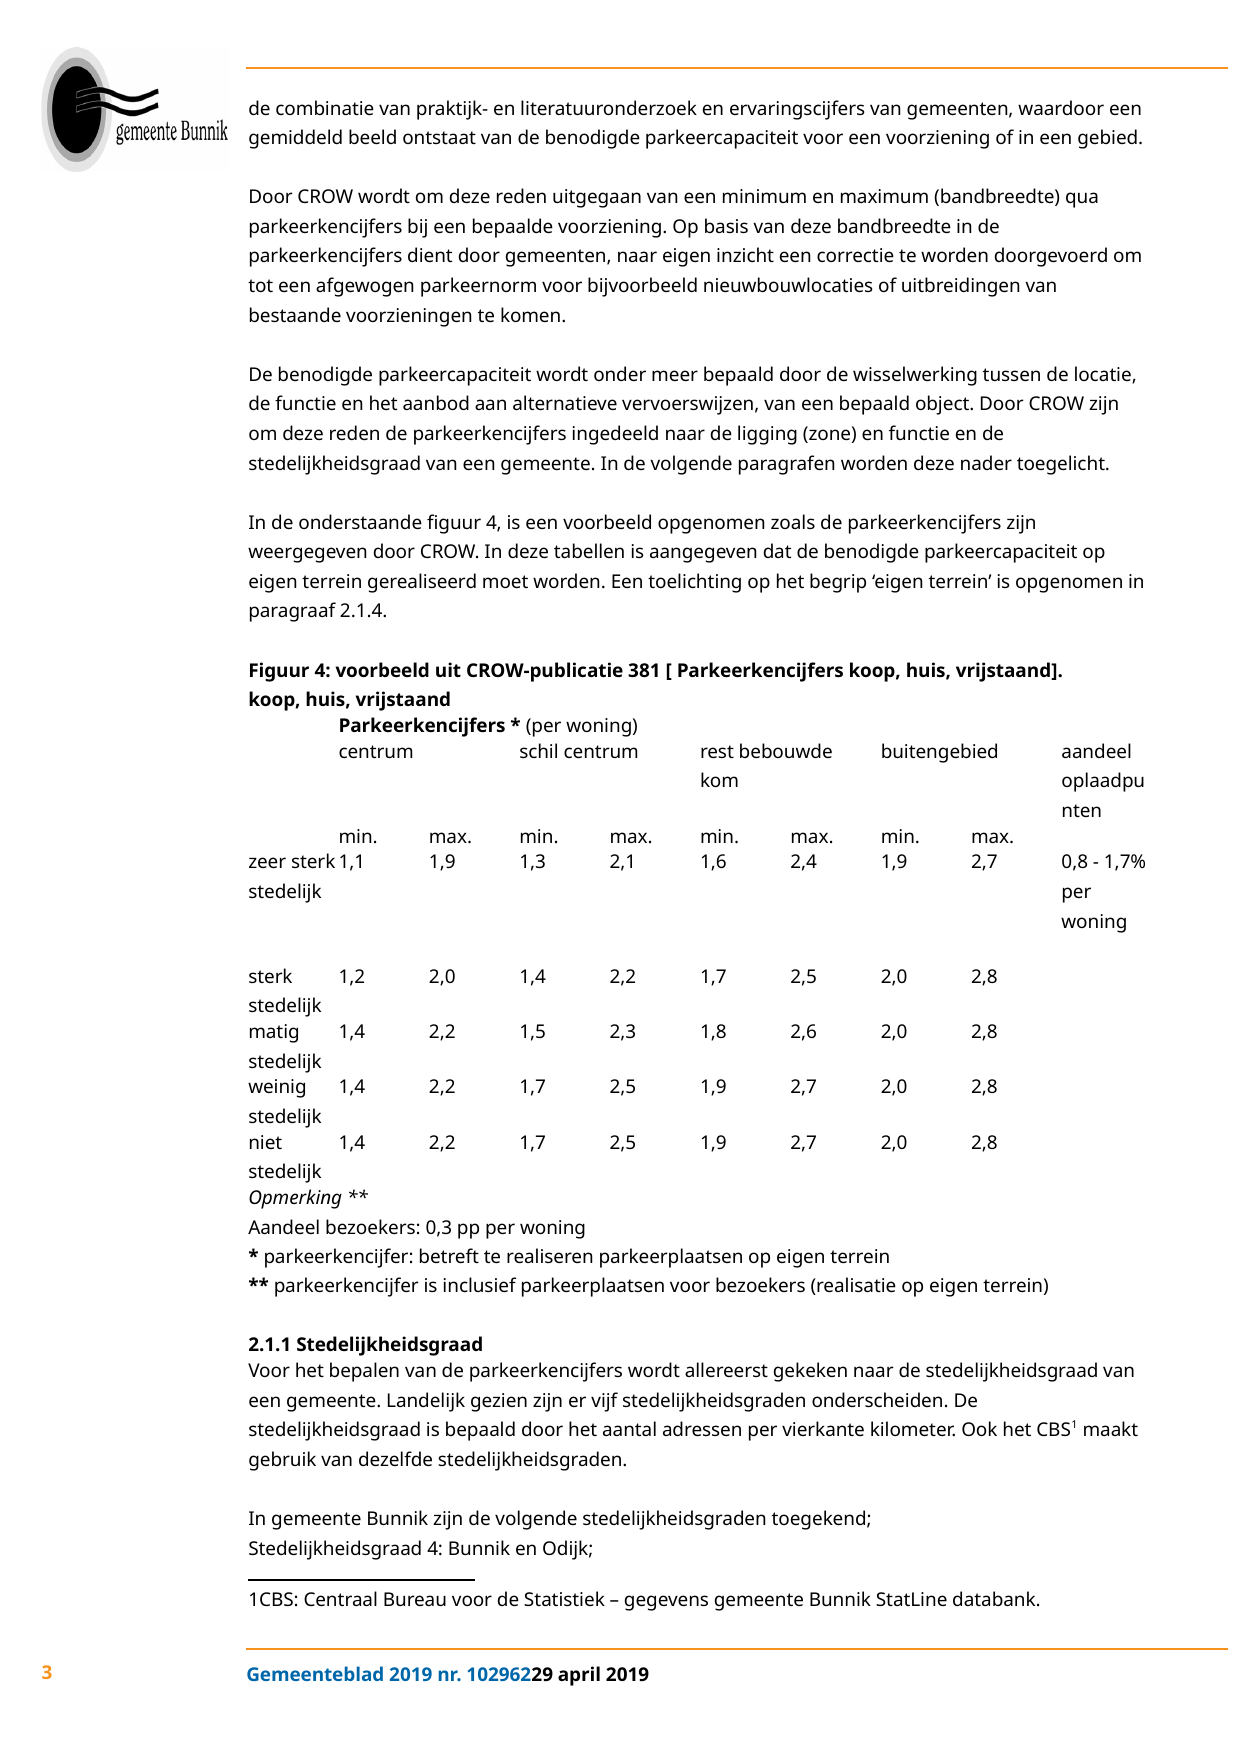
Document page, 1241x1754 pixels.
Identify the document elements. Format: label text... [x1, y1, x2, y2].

table_cell max. [971, 823, 1061, 849]
table_cell 1,2 [338, 963, 429, 1018]
text In de onderstaande figuur 4, is een voorbeeld opgenomen zoals de parkeerkencijfers zijn weergegeven door CROW. In deze tabellen is aangegeven dat de benodigde parkeercapaciteit op eigen terrein gerealiseerd moet worden. Een toelichting op het begrip ‘eigen terrein’ is opgenomen in paragraaf 2.1.4. [248, 509, 1152, 623]
table_cell 2,4 [790, 849, 881, 963]
table_cell 2,2 [429, 1074, 519, 1129]
text Stedelijkheidsgraad 4: Bunnik en Odijk; [248, 1535, 1152, 1561]
text In gemeente Bunnik zijn de volgende stedelijkheidsgraden toegekend; [248, 1505, 1152, 1531]
table_cell 1,6 [700, 849, 790, 963]
table_cell 1,5 [519, 1019, 609, 1074]
table_cell min. [519, 823, 609, 849]
text * parkeerkencijfer: betreft te realiseren parkeerplaatsen op eigen terrein [248, 1243, 1152, 1269]
table_cell 2,8 [971, 963, 1061, 1018]
table_cell 1,8 [700, 1019, 790, 1074]
table_cell 2,0 [881, 963, 971, 1018]
table_cell [1061, 1129, 1152, 1184]
table_cell 2,0 [881, 1129, 971, 1184]
table_cell 2,7 [790, 1129, 881, 1184]
table_cell 2,5 [790, 963, 881, 1018]
table_cell [1061, 963, 1152, 1018]
text Voor het bepalen van de parkeerkencijfers wordt allereerst gekeken naar de stedelijkheidsgraad van een gemeente. Landelijk gezien zijn er vijf stedelijkheidsgraden onderscheiden. De stedelijkheidsgraad is bepaald door het aantal adressen per vierkante kilometer. Ook het CBS maakt gebruik van dezelfde stedelijkheidsgraden. [248, 1357, 1152, 1472]
picture [41, 47, 231, 172]
table_cell 1,9 [429, 849, 519, 963]
table_cell centrum [338, 738, 519, 823]
table_cell 2,7 [790, 1074, 881, 1129]
table_cell Opmerking ** Aandeel bezoekers: 0,3 pp per woning [248, 1184, 1061, 1240]
table_cell niet stedelijk [248, 1129, 338, 1184]
table_cell sterk stedelijk [248, 963, 338, 1018]
table_cell 2,8 [971, 1074, 1061, 1129]
table_cell max. [790, 823, 881, 849]
table_cell 2,0 [881, 1019, 971, 1074]
table_cell zeer sterk stedelijk [248, 849, 338, 963]
table_cell Parkeerkencijfers * (per woning) [338, 712, 1152, 738]
table_cell 2,0 [429, 963, 519, 1018]
table_cell 2,2 [429, 1019, 519, 1074]
text de combinatie van praktijk- en literatuuronderzoek en ervaringscijfers van gemeenten, waardoor een gemiddeld beeld ontstaat van de benodigde parkeercapaciteit voor een voorziening of in een gebied. [248, 95, 1152, 150]
text CBS: Centraal Bureau voor de Statistiek – gegevens gemeente Bunnik StatLine databank. [248, 1586, 1152, 1612]
table_cell 2,8 [971, 1129, 1061, 1184]
table_cell 0,8 - 1,7% per woning [1061, 849, 1152, 963]
table_cell matig stedelijk [248, 1019, 338, 1074]
text ** parkeerkencijfer is inclusief parkeerplaatsen voor bezoekers (realisatie op eigen terrein) [248, 1272, 1152, 1298]
text 2.1.1 Stedelijkheidsgraad [248, 1332, 1152, 1357]
table_cell [1061, 1019, 1152, 1074]
table_cell schil centrum [519, 738, 700, 823]
table_cell rest bebouwde kom [700, 738, 881, 823]
table_cell 1,4 [338, 1019, 429, 1074]
table_cell buitengebied [881, 738, 1061, 823]
table_cell 1,9 [700, 1129, 790, 1184]
table_cell [248, 738, 338, 823]
table_cell [248, 823, 338, 849]
table_cell 1,7 [519, 1074, 609, 1129]
table_cell 2,6 [790, 1019, 881, 1074]
table_cell 2,5 [609, 1129, 700, 1184]
table_cell 1,1 [338, 849, 429, 963]
table_cell 2,2 [609, 963, 700, 1018]
table_cell 1,9 [700, 1074, 790, 1129]
table_cell 2,5 [609, 1074, 700, 1129]
table_cell 1,4 [338, 1129, 429, 1184]
table_cell max. [609, 823, 700, 849]
table_cell 2,2 [429, 1129, 519, 1184]
table_cell min. [338, 823, 429, 849]
table_cell max. [429, 823, 519, 849]
table_cell min. [881, 823, 971, 849]
table_cell [1061, 1184, 1152, 1240]
table_cell 2,7 [971, 849, 1061, 963]
text Figuur 4: voorbeeld uit CROW-publicatie 381 [ Parkeerkencijfers koop, huis, vrijstaand]. [248, 657, 1152, 683]
table_cell 2,8 [971, 1019, 1061, 1074]
table_cell min. [700, 823, 790, 849]
table_cell [248, 712, 338, 738]
table_cell 1,9 [881, 849, 971, 963]
table_cell 1,4 [338, 1074, 429, 1129]
table_cell 1,3 [519, 849, 609, 963]
table_cell 1,7 [700, 963, 790, 1018]
table_cell 1,4 [519, 963, 609, 1018]
table_cell [1061, 823, 1152, 849]
table_cell 2,1 [609, 849, 700, 963]
text De benodigde parkeercapaciteit wordt onder meer bepaald door de wisselwerking tussen de locatie, de functie en het aanbod aan alternatieve vervoerswijzen, van een bepaald object. Door CROW zijn om deze reden de parkeerkencijfers ingedeeld naar de ligging (zone) en functie en de stedelijkheidsgraad van een gemeente. In de volgende paragrafen worden deze nader toegelicht. [248, 361, 1152, 476]
table_cell 2,0 [881, 1074, 971, 1129]
table_cell 1,7 [519, 1129, 609, 1184]
table_cell aandeel oplaadpunten [1061, 738, 1152, 823]
table_cell [1061, 1074, 1152, 1129]
table_cell weinig stedelijk [248, 1074, 338, 1129]
table_cell 2,3 [609, 1019, 700, 1074]
table_header koop, huis, vrijstaand [248, 687, 1152, 712]
text Door CROW wordt om deze reden uitgegaan van een minimum en maximum (bandbreedte) qua parkeerkencijfers bij een bepaalde voorziening. Op basis van deze bandbreedte in de parkeerkencijfers dient door gemeenten, naar eigen inzicht een correctie te worden doorgevoerd om tot een afgewogen parkeernorm voor bijvoorbeeld nieuwbouwlocaties of uitbreidingen van bestaande voorzieningen te komen. [248, 183, 1152, 328]
